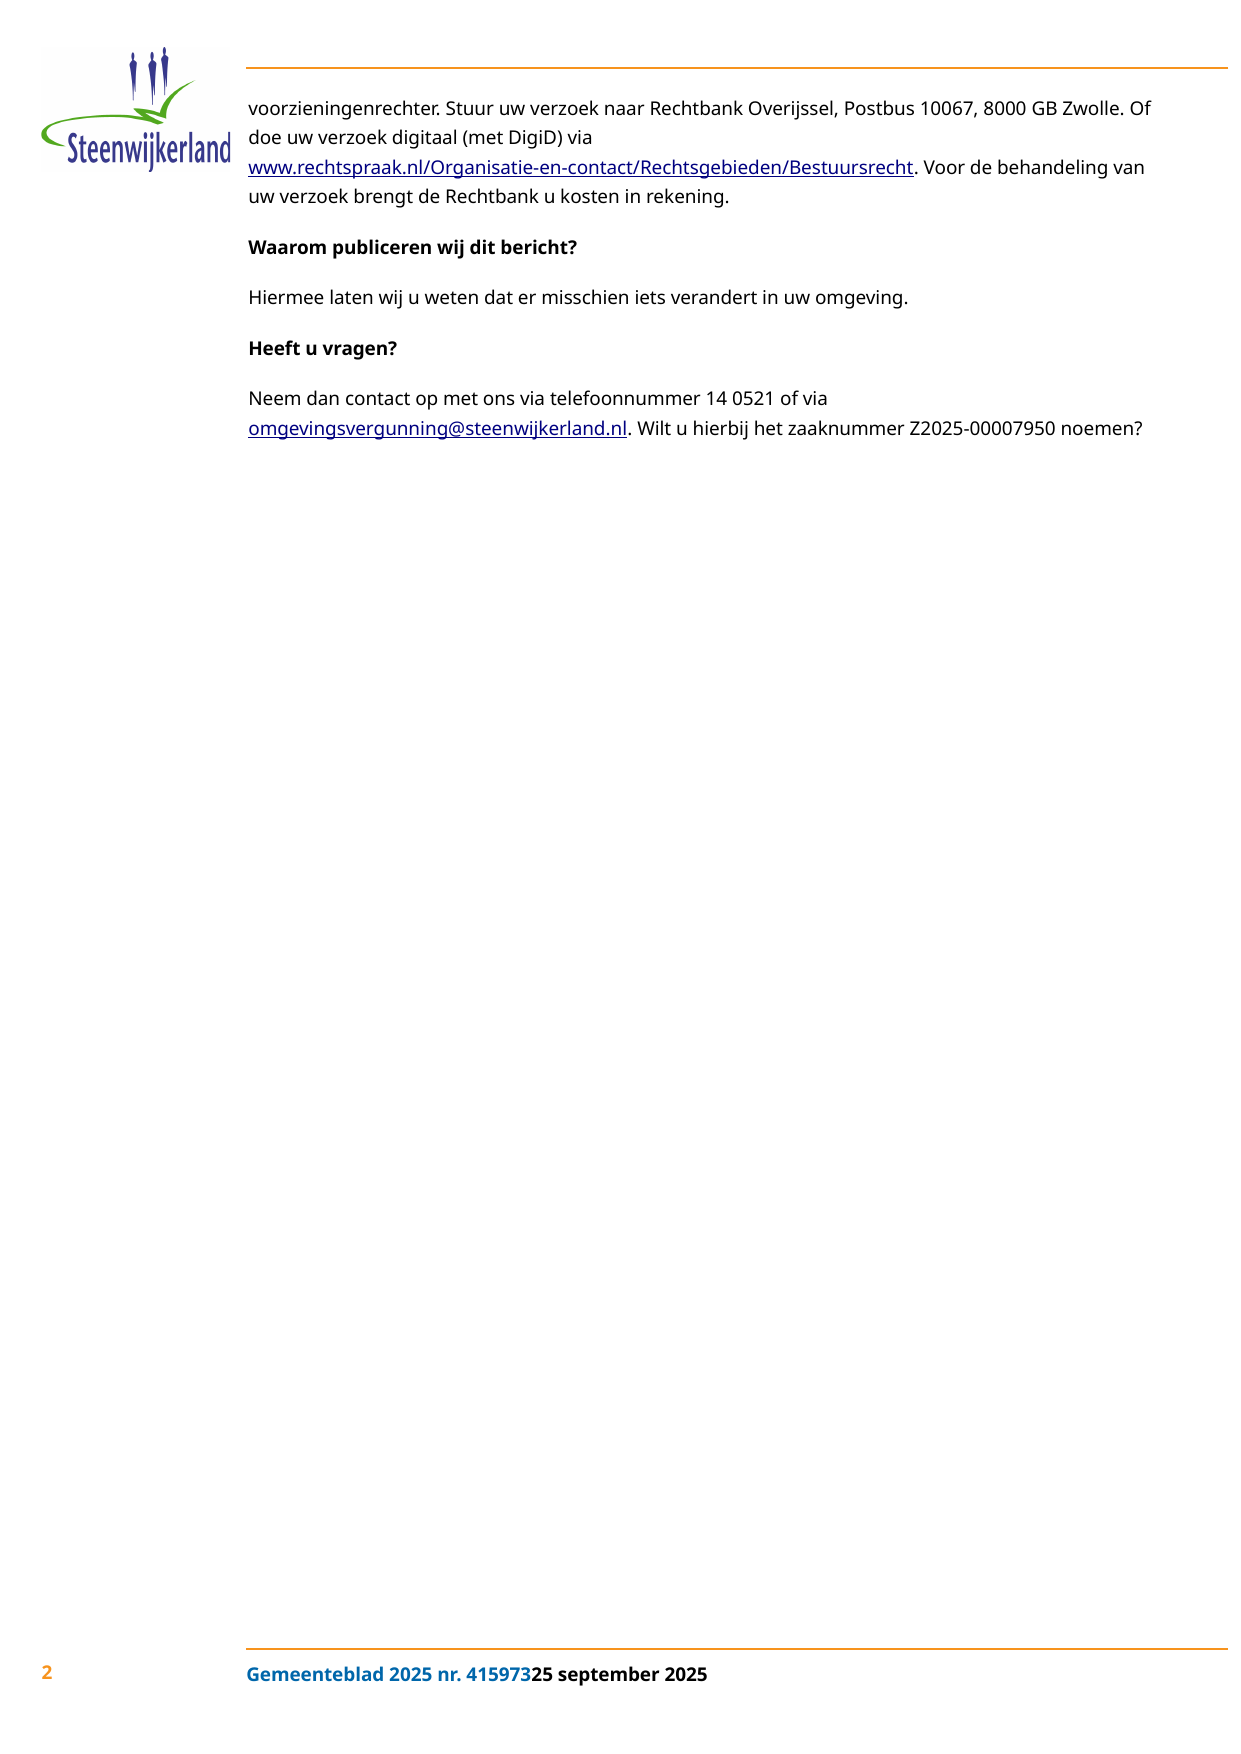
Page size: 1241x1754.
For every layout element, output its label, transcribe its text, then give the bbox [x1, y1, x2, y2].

text Neem dan contact op met ons via telefoonnummer 14 0521 of via omgevingsvergunning@steenwijkerland.nl. Wilt u hierbij het zaaknummer Z2025-00007950 noemen? [248, 385, 1152, 441]
text Heeft u vragen? [248, 335, 1152, 361]
text Hiermee laten wij u weten dat er misschien iets verandert in uw omgeving. [248, 284, 1152, 310]
picture [41, 47, 231, 172]
text Waarom publiceren wij dit bericht? [248, 234, 1152, 260]
text voorzieningenrechter. Stuur uw verzoek naar Rechtbank Overijssel, Postbus 10067, 8000 GB Zwolle. Of doe uw verzoek digitaal (met DigiD) via www.rechtspraak.nl/Organisatie-en-contact/Rechtsgebieden/Bestuursrecht. Voor de behandeling van uw verzoek brengt de Rechtbank u kosten in rekening. [248, 95, 1152, 209]
